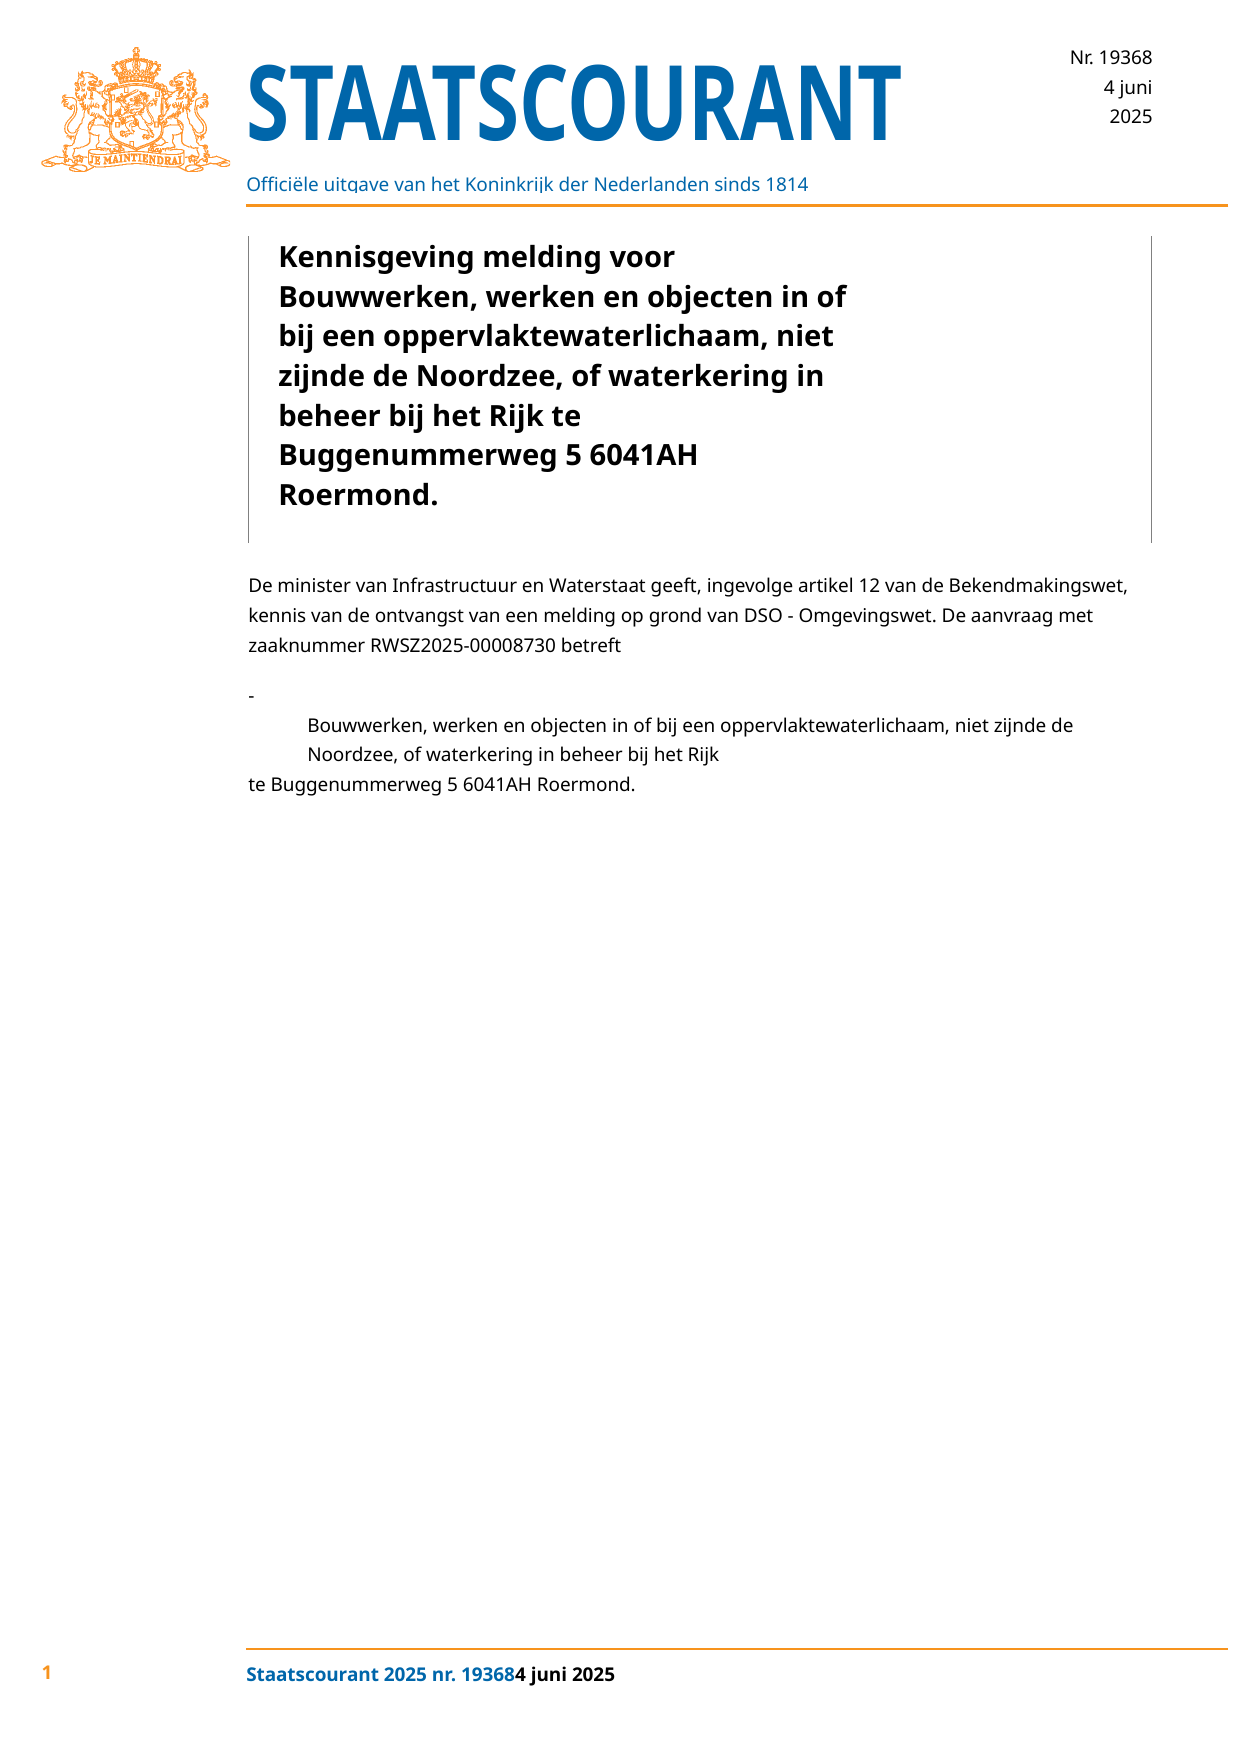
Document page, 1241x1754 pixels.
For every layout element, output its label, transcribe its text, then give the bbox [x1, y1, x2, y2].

text te Buggenummerweg 5 6041AH Roermond. [248, 771, 1152, 797]
table_header Kennisgeving melding voor Bouwwerken, werken en objecten in of bij een oppervlaktewaterlichaam, niet zijnde de Noordzee, of waterkering in beheer bij het Rijk te Buggenummerweg 5 6041AH Roermond. [249, 236, 850, 543]
picture [41, 47, 231, 172]
table_header [850, 236, 912, 413]
text De minister van Infrastructuur en Waterstaat geeft, ingevolge artikel 12 van de Bekendmakingswet, kennis van de ontvangst van een melding op grond van DSO - Omgevingswet. De aanvraag met zaaknummer RWSZ2025-00008730 betreft [248, 573, 1152, 658]
table_header [850, 414, 1151, 543]
picture [912, 236, 1090, 414]
list Bouwwerken, werken en objecten in of bij een oppervlaktewaterlichaam, niet zijnde de Noordzee, of waterkering in beheer bij het Rijk [248, 712, 1152, 767]
table_header [1090, 236, 1151, 413]
